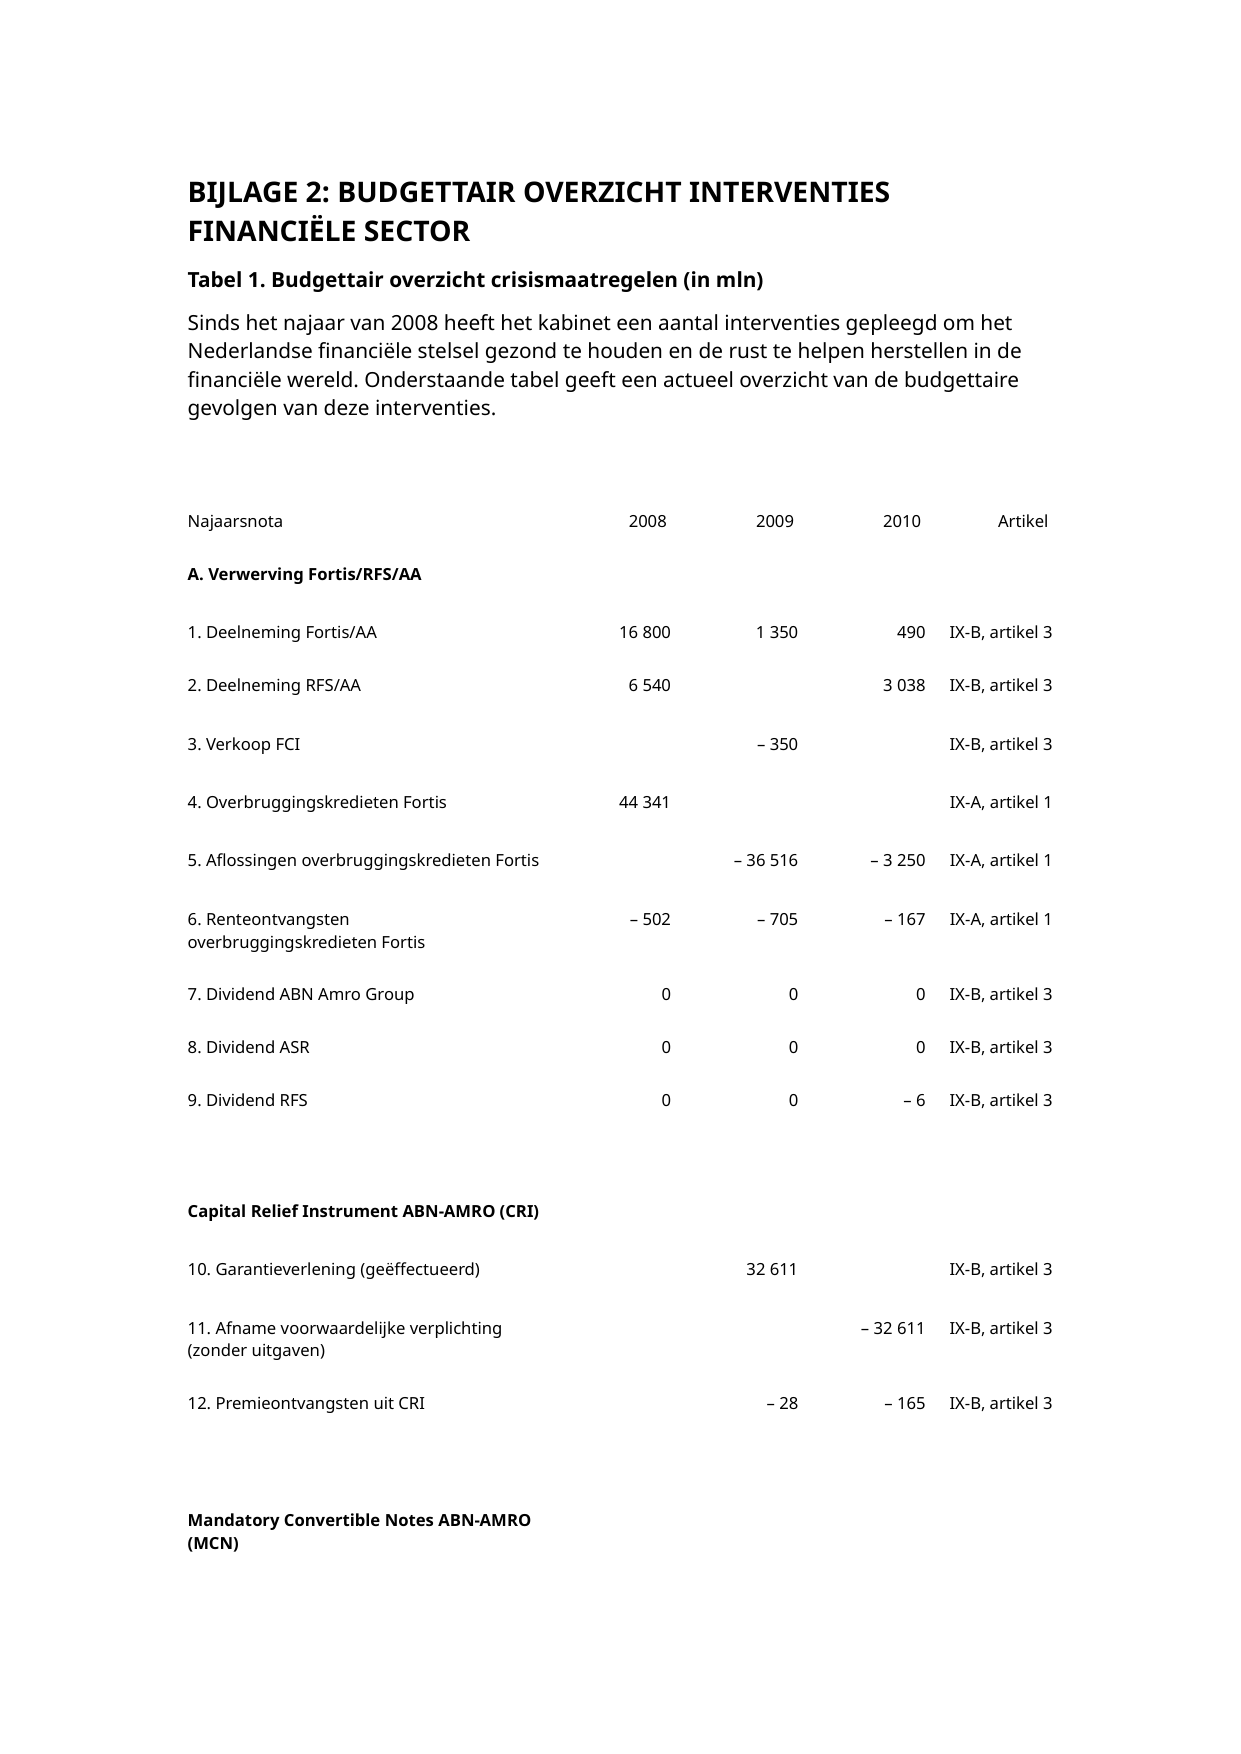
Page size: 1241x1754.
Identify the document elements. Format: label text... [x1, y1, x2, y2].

table_cell 0 [671, 983, 798, 1036]
table_cell [798, 1450, 925, 1509]
table_cell [544, 732, 671, 791]
table_cell [798, 732, 925, 791]
table_cell 8. Dividend ASR [188, 1036, 544, 1088]
table_cell – 6 [798, 1088, 925, 1141]
table_cell 0 [798, 983, 925, 1036]
table_cell 1 350 [671, 621, 798, 674]
table_cell – 165 [798, 1392, 925, 1450]
table_cell [671, 1509, 798, 1584]
table_header 2009 [671, 510, 798, 563]
table_cell – 32 611 [798, 1316, 925, 1392]
table_cell [671, 1450, 798, 1509]
table_cell Capital Relief Instrument ABN-AMRO (CRI) [188, 1200, 544, 1258]
table_cell [798, 791, 925, 849]
table_header Artikel [925, 510, 1053, 563]
table_cell [671, 1141, 798, 1199]
table_cell IX-B, artikel 3 [925, 983, 1053, 1036]
table_header Najaarsnota [188, 510, 544, 563]
table_cell 0 [798, 1036, 925, 1088]
table_cell 490 [798, 621, 925, 674]
table_cell [671, 1316, 798, 1392]
table_cell [544, 1392, 671, 1450]
table_cell [798, 563, 925, 621]
table_cell [544, 1200, 671, 1258]
table_cell IX-A, artikel 1 [925, 908, 1053, 983]
table_cell 2. Deelneming RFS/AA [188, 674, 544, 732]
table_cell 7. Dividend ABN Amro Group [188, 983, 544, 1036]
table_cell [544, 1141, 671, 1199]
subtitle BIJLAGE 2: BUDGETTAIR OVERZICHT INTERVENTIES FINANCIËLE SECTOR [187, 172, 1053, 250]
table_cell [798, 1509, 925, 1584]
table_cell – 3 250 [798, 849, 925, 907]
table_cell – 28 [671, 1392, 798, 1450]
table_cell [544, 1450, 671, 1509]
table_cell 3. Verkoop FCI [188, 732, 544, 791]
table_cell – 36 516 [671, 849, 798, 907]
table_cell [925, 563, 1053, 621]
table_cell IX-B, artikel 3 [925, 732, 1053, 791]
table_cell 0 [544, 983, 671, 1036]
table_cell [671, 674, 798, 732]
table_cell – 502 [544, 908, 671, 983]
table_header 2010 [798, 510, 925, 563]
table_cell [544, 1509, 671, 1584]
table_cell [798, 1200, 925, 1258]
table_header 2008 [544, 510, 671, 563]
table_cell A. Verwerving Fortis/RFS/AA [188, 563, 544, 621]
table_cell IX-B, artikel 3 [925, 621, 1053, 674]
table_cell 0 [671, 1088, 798, 1141]
table_cell – 350 [671, 732, 798, 791]
table_cell 11. Afname voorwaardelijke verplichting (zonder uitgaven) [188, 1316, 544, 1392]
table_cell 6 540 [544, 674, 671, 732]
table_cell Mandatory Convertible Notes ABN-AMRO (MCN) [188, 1509, 544, 1584]
table_cell [671, 563, 798, 621]
table_cell 4. Overbruggingskredieten Fortis [188, 791, 544, 849]
table_cell 16 800 [544, 621, 671, 674]
table_cell IX-B, artikel 3 [925, 1392, 1053, 1450]
table_cell 6. Renteontvangsten overbruggingskredieten Fortis [188, 908, 544, 983]
table_cell 44 341 [544, 791, 671, 849]
text Sinds het najaar van 2008 heeft het kabinet een aantal interventies gepleegd om het Nederlandse financiële stelsel gezond te houden en de rust te helpen herstellen in de financiële wereld. Onderstaande tabel geeft een actueel overzicht van de budgettaire gevolgen van deze interventies. [187, 308, 1053, 422]
table_cell [544, 563, 671, 621]
table_cell [544, 1316, 671, 1392]
table_cell IX-B, artikel 3 [925, 1316, 1053, 1392]
table_cell IX-B, artikel 3 [925, 674, 1053, 732]
table_cell [188, 1141, 544, 1199]
table_cell [925, 1509, 1053, 1584]
table_cell – 705 [671, 908, 798, 983]
table_cell 10. Garantieverlening (geëffectueerd) [188, 1258, 544, 1316]
table_cell [798, 1141, 925, 1199]
table_cell 12. Premieontvangsten uit CRI [188, 1392, 544, 1450]
table_cell 0 [544, 1088, 671, 1141]
table_cell IX-A, artikel 1 [925, 849, 1053, 907]
table_cell [671, 1200, 798, 1258]
table_cell 3 038 [798, 674, 925, 732]
table_cell [925, 1141, 1053, 1199]
table_cell 9. Dividend RFS [188, 1088, 544, 1141]
table_cell [671, 791, 798, 849]
table_cell 0 [671, 1036, 798, 1088]
table_cell 0 [544, 1036, 671, 1088]
table_cell [188, 1450, 544, 1509]
table_cell [798, 1258, 925, 1316]
text Tabel 1. Budgettair overzicht crisismaatregelen (in mln) [187, 265, 1053, 293]
table_cell [544, 1258, 671, 1316]
table_cell – 167 [798, 908, 925, 983]
table_cell 32 611 [671, 1258, 798, 1316]
table_cell IX-A, artikel 1 [925, 791, 1053, 849]
table_cell 5. Aflossingen overbruggingskredieten Fortis [188, 849, 544, 907]
table_cell IX-B, artikel 3 [925, 1036, 1053, 1088]
table_cell IX-B, artikel 3 [925, 1088, 1053, 1141]
table_cell [925, 1450, 1053, 1509]
table_cell [544, 849, 671, 907]
table_cell 1. Deelneming Fortis/AA [188, 621, 544, 674]
table_cell IX-B, artikel 3 [925, 1258, 1053, 1316]
table_cell [925, 1200, 1053, 1258]
